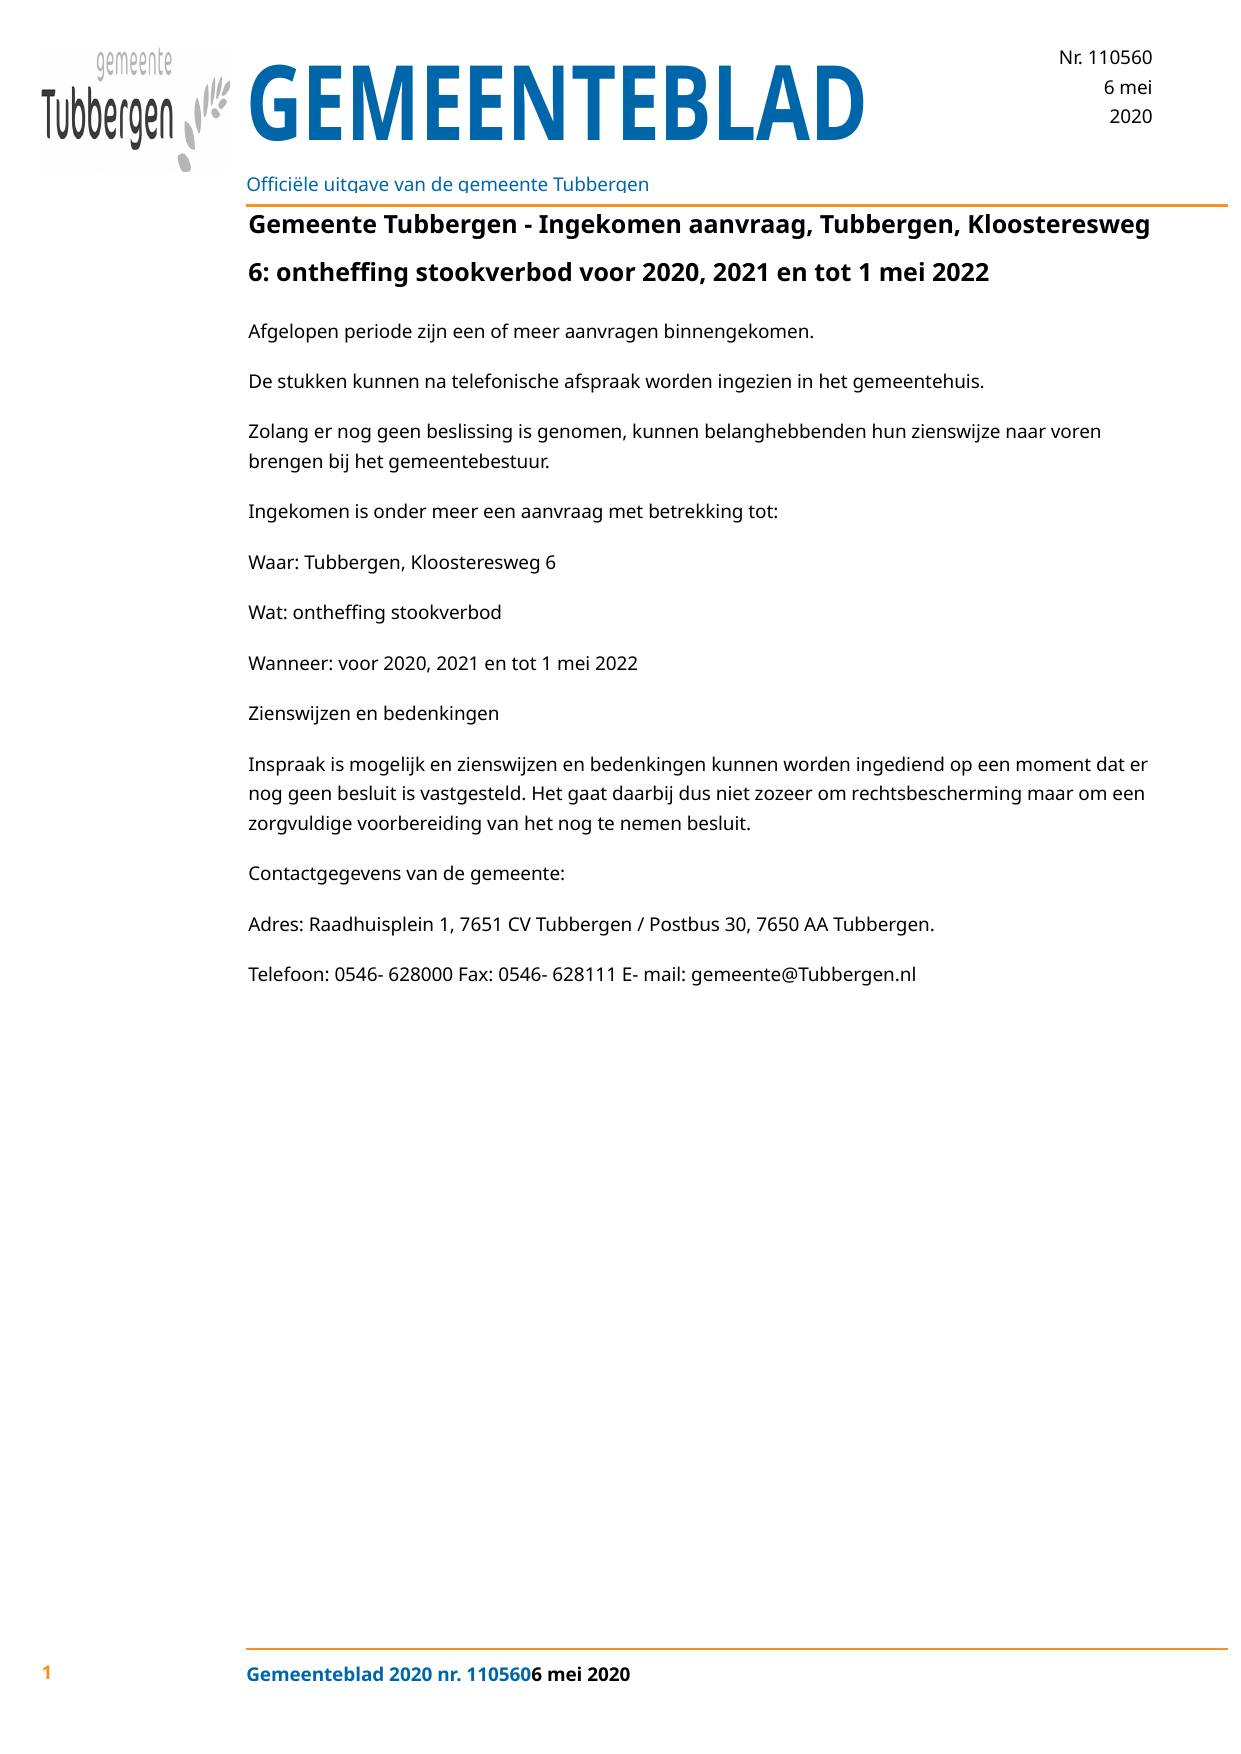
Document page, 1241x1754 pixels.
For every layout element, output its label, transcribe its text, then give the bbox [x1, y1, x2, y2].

text Zienswijzen en bedenkingen [248, 700, 1152, 726]
text De stukken kunnen na telefonische afspraak worden ingezien in het gemeentehuis. [248, 368, 1152, 394]
text Wanneer: voor 2020, 2021 en tot 1 mei 2022 [248, 650, 1152, 676]
text Inspraak is mogelijk en zienswijzen en bedenkingen kunnen worden ingediend op een moment dat er nog geen besluit is vastgesteld. Het gaat daarbij dus niet zozeer om rechtsbescherming maar om een zorgvuldige voorbereiding van het nog te nemen besluit. [248, 751, 1152, 836]
text Wat: ontheffing stookverbod [248, 599, 1152, 625]
text Gemeente Tubbergen - Ingekomen aanvraag, Tubbergen, Kloosteresweg 6: ontheffing stookverbod voor 2020, 2021 en tot 1 mei 2022 [248, 207, 1152, 288]
text Ingekomen is onder meer een aanvraag met betrekking tot: [248, 499, 1152, 524]
text Adres: Raadhuisplein 1, 7651 CV Tubbergen / Postbus 30, 7650 AA Tubbergen. [248, 911, 1152, 937]
text Telefoon: 0546- 628000 Fax: 0546- 628111 E- mail: gemeente@Tubbergen.nl [248, 961, 1152, 987]
text Contactgegevens van de gemeente: [248, 860, 1152, 886]
text Waar: Tubbergen, Kloosteresweg 6 [248, 549, 1152, 575]
picture [41, 47, 231, 172]
text Zolang er nog geen beslissing is genomen, kunnen belanghebbenden hun zienswijze naar voren brengen bij het gemeentebestuur. [248, 419, 1152, 474]
text Afgelopen periode zijn een of meer aanvragen binnengekomen. [248, 318, 1152, 344]
